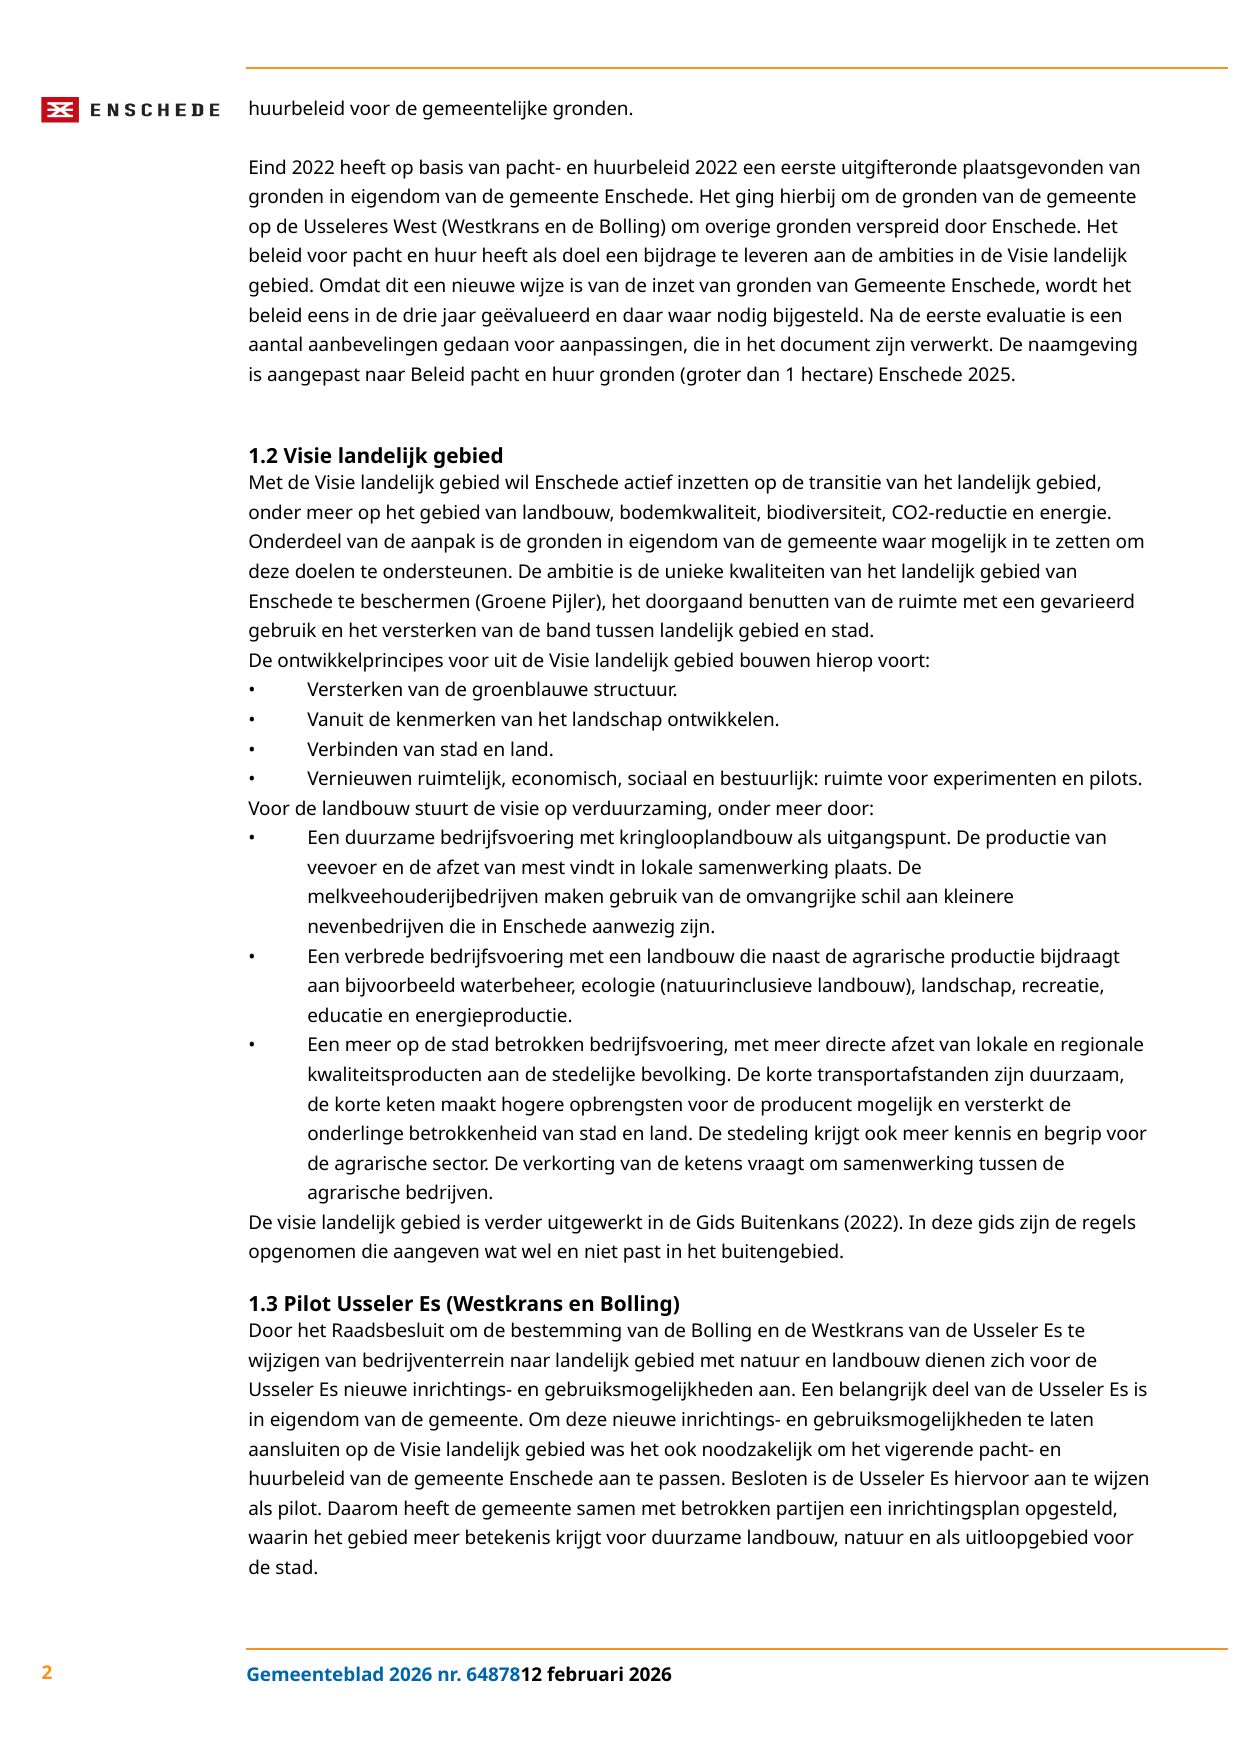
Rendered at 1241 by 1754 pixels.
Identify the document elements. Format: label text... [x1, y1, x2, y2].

text De ontwikkelprincipes voor uit de Visie landelijk gebied bouwen hierop voort: [248, 647, 1152, 673]
picture [41, 47, 231, 172]
list Een meer op de stad betrokken bedrijfsvoering, met meer directe afzet van lokale en regionale kwaliteitsproducten aan de stedelijke bevolking. De korte transportafstanden zijn duurzaam, de korte keten maakt hogere opbrengsten voor de producent mogelijk en versterkt de onderlinge betrokkenheid van stad en land. De stedeling krijgt ook meer kennis en begrip voor de agrarische sector. De verkorting van de ketens vraagt om samenwerking tussen de agrarische bedrijven. [248, 1032, 1152, 1205]
list Vanuit de kenmerken van het landschap ontwikkelen. [248, 706, 1152, 732]
text Voor de landbouw stuurt de visie op verduurzaming, onder meer door: [248, 795, 1152, 821]
text 1.2 Visie landelijk gebied [248, 441, 1152, 469]
text huurbeleid voor de gemeentelijke gronden. [248, 95, 1152, 121]
text Door het Raadsbesluit om de bestemming van de Bolling en de Westkrans van de Usseler Es te wijzigen van bedrijventerrein naar landelijk gebied met natuur en landbouw dienen zich voor de Usseler Es nieuwe inrichtings- en gebruiksmogelijkheden aan. Een belangrijk deel van de Usseler Es is in eigendom van de gemeente. Om deze nieuwe inrichtings- en gebruiksmogelijkheden te laten aansluiten op de Visie landelijk gebied was het ook noodzakelijk om het vigerende pacht- en huurbeleid van de gemeente Enschede aan te passen. Besloten is de Usseler Es hiervoor aan te wijzen als pilot. Daarom heeft de gemeente samen met betrokken partijen een inrichtingsplan opgesteld, waarin het gebied meer betekenis krijgt voor duurzame landbouw, natuur en als uitloopgebied voor de stad. [248, 1317, 1152, 1580]
list Vernieuwen ruimtelijk, economisch, sociaal en bestuurlijk: ruimte voor experimenten en pilots. [248, 765, 1152, 791]
text De visie landelijk gebied is verder uitgewerkt in de Gids Buitenkans (2022). In deze gids zijn de regels opgenomen die aangeven wat wel en niet past in het buitengebied. [248, 1209, 1152, 1264]
list Verbinden van stad en land. [248, 736, 1152, 761]
list Een verbrede bedrijfsvoering met een landbouw die naast de agrarische productie bijdraagt aan bijvoorbeeld waterbeheer, ecologie (natuurinclusieve landbouw), landschap, recreatie, educatie en energieproductie. [248, 943, 1152, 1028]
list Een duurzame bedrijfsvoering met kringlooplandbouw als uitgangspunt. De productie van veevoer en de afzet van mest vindt in lokale samenwerking plaats. De melkveehouderijbedrijven maken gebruik van de omvangrijke schil aan kleinere nevenbedrijven die in Enschede aanwezig zijn. [248, 824, 1152, 939]
text Met de Visie landelijk gebied wil Enschede actief inzetten op de transitie van het landelijk gebied, onder meer op het gebied van landbouw, bodemkwaliteit, biodiversiteit, CO2-reductie en energie. Onderdeel van de aanpak is de gronden in eigendom van de gemeente waar mogelijk in te zetten om deze doelen te ondersteunen. De ambitie is de unieke kwaliteiten van het landelijk gebied van Enschede te beschermen (Groene Pijler), het doorgaand benutten van de ruimte met een gevarieerd gebruik en het versterken van de band tussen landelijk gebied en stad. [248, 469, 1152, 643]
text Eind 2022 heeft op basis van pacht- en huurbeleid 2022 een eerste uitgifteronde plaatsgevonden van gronden in eigendom van de gemeente Enschede. Het ging hierbij om de gronden van de gemeente op de Usseleres West (Westkrans en de Bolling) om overige gronden verspreid door Enschede. Het beleid voor pacht en huur heeft als doel een bijdrage te leveren aan de ambities in de Visie landelijk gebied. Omdat dit een nieuwe wijze is van de inzet van gronden van Gemeente Enschede, wordt het beleid eens in de drie jaar geëvalueerd en daar waar nodig bijgesteld. Na de eerste evaluatie is een aantal aanbevelingen gedaan voor aanpassingen, die in het document zijn verwerkt. De naamgeving is aangepast naar Beleid pacht en huur gronden (groter dan 1 hectare) Enschede 2025. [248, 154, 1152, 387]
list Versterken van de groenblauwe structuur. [248, 677, 1152, 702]
text 1.3 Pilot Usseler Es (Westkrans en Bolling) [248, 1289, 1152, 1317]
